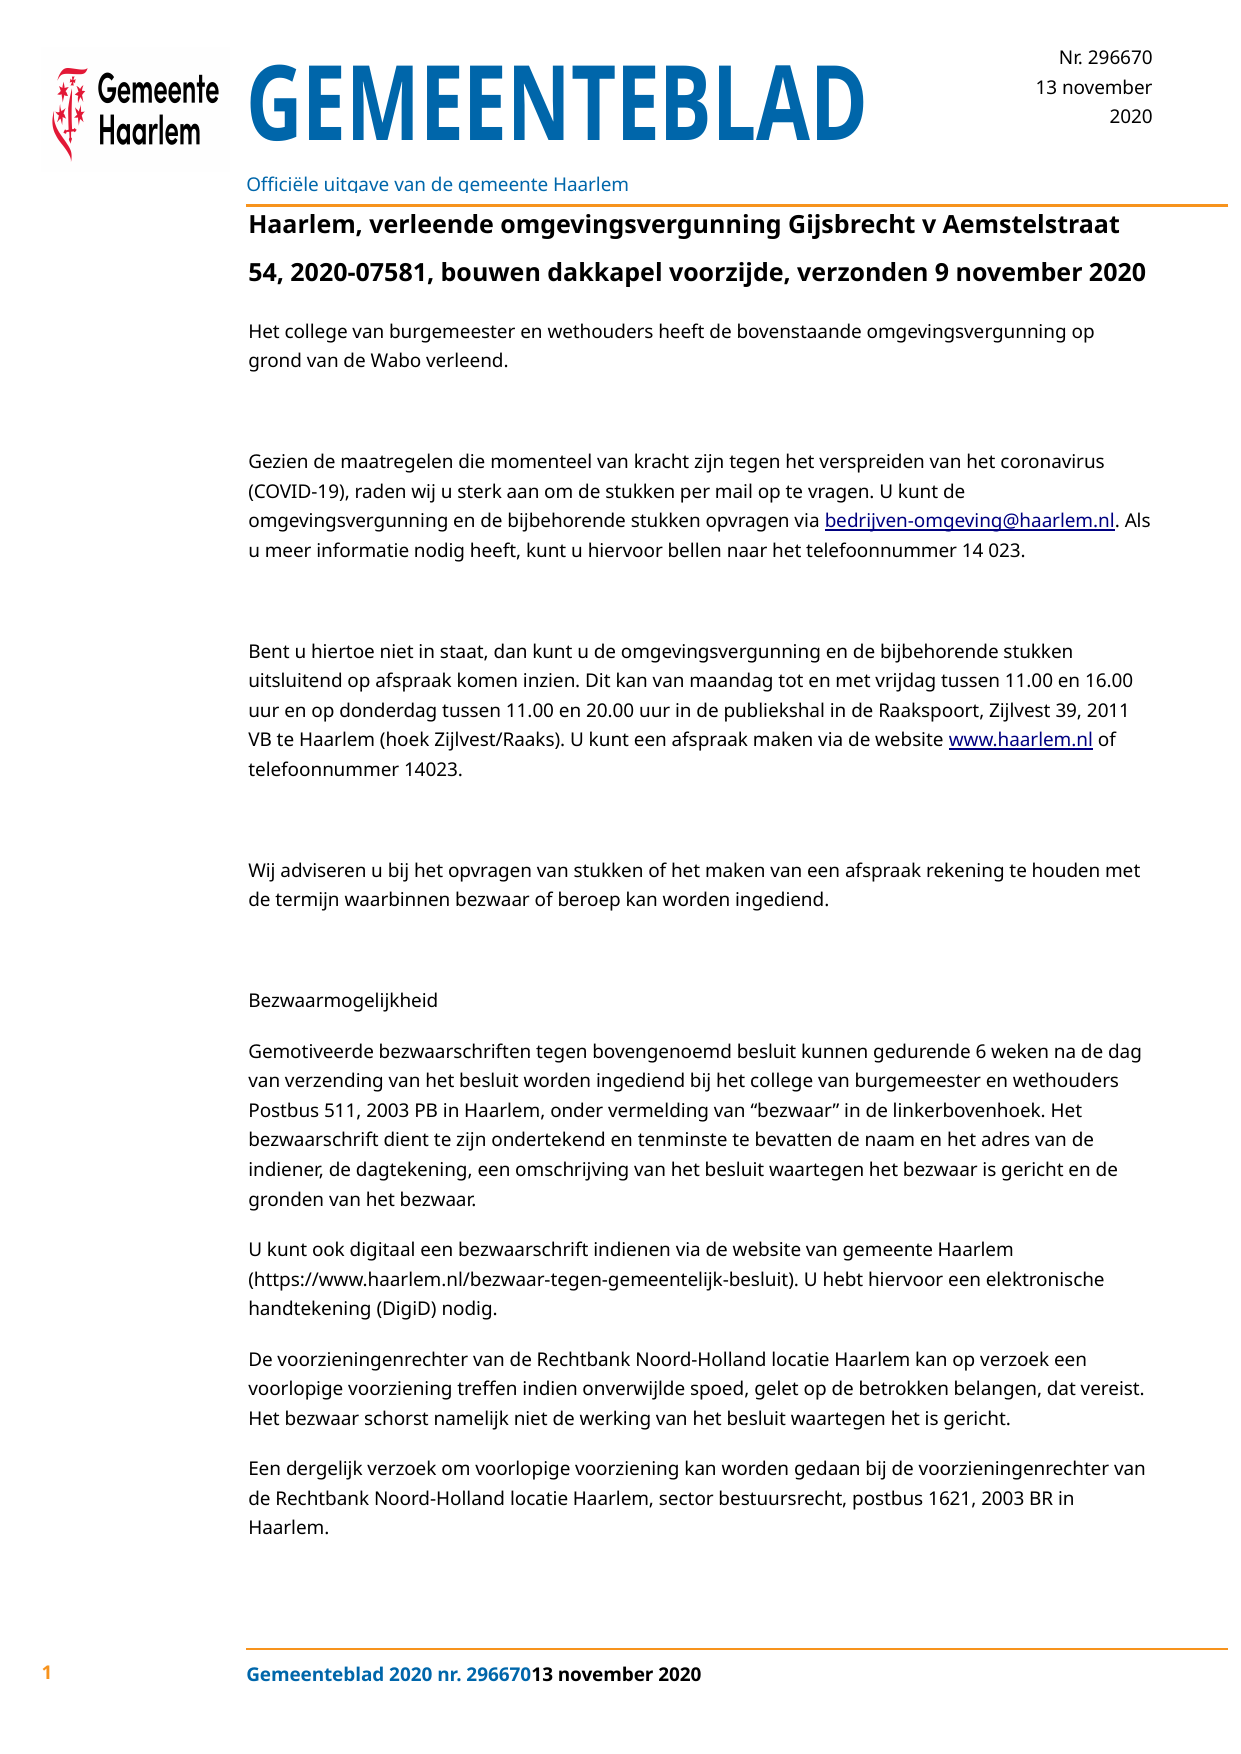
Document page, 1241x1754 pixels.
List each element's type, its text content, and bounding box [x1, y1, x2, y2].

text Bezwaarmogelijkheid [248, 987, 1152, 1013]
text U kunt ook digitaal een bezwaarschrift indienen via de website van gemeente Haarlem (https://www.haarlem.nl/bezwaar-tegen-gemeentelijk-besluit). U hebt hiervoor een elektronische handtekening (DigiD) nodig. [248, 1236, 1152, 1321]
text De voorzieningenrechter van de Rechtbank Noord-Holland locatie Haarlem kan op verzoek een voorlopige voorziening treffen indien onverwijlde spoed, gelet op de betrokken belangen, dat vereist. Het bezwaar schorst namelijk niet de werking van het besluit waartegen het is gericht. [248, 1346, 1152, 1431]
text Het college van burgemeester en wethouders heeft de bovenstaande omgevingsvergunning op grond van de Wabo verleend. [248, 318, 1152, 373]
text Bent u hiertoe niet in staat, dan kunt u de omgevingsvergunning en de bijbehorende stukken uitsluitend op afspraak komen inzien. Dit kan van maandag tot en met vrijdag tussen 11.00 en 16.00 uur en op donderdag tussen 11.00 en 20.00 uur in de publiekshal in de Raakspoort, Zijlvest 39, 2011 VB te Haarlem (hoek Zijlvest/Raaks). U kunt een afspraak maken via de website www.haarlem.nl of telefoonnummer 14023. [248, 638, 1152, 782]
text Haarlem, verleende omgevingsvergunning Gijsbrecht v Aemstelstraat 54, 2020-07581, bouwen dakkapel voorzijde, verzonden 9 november 2020 [248, 207, 1152, 288]
text Wij adviseren u bij het opvragen van stukken of het maken van een afspraak rekening te houden met de termijn waarbinnen bezwaar of beroep kan worden ingediend. [248, 857, 1152, 912]
picture [41, 47, 231, 172]
text Gemotiveerde bezwaarschriften tegen bovengenoemd besluit kunnen gedurende 6 weken na de dag van verzending van het besluit worden ingediend bij het college van burgemeester en wethouders Postbus 511, 2003 PB in Haarlem, onder vermelding van “bezwaar” in de linkerbovenhoek. Het bezwaarschrift dient te zijn ondertekend en tenminste te bevatten de naam en het adres van de indiener, de dagtekening, een omschrijving van het besluit waartegen het bezwaar is gericht en de gronden van het bezwaar. [248, 1038, 1152, 1212]
text Een dergelijk verzoek om voorlopige voorziening kan worden gedaan bij de voorzieningenrechter van de Rechtbank Noord-Holland locatie Haarlem, sector bestuursrecht, postbus 1621, 2003 BR in Haarlem. [248, 1455, 1152, 1540]
text Gezien de maatregelen die momenteel van kracht zijn tegen het verspreiden van het coronavirus (COVID-19), raden wij u sterk aan om de stukken per mail op te vragen. U kunt de omgevingsvergunning en de bijbehorende stukken opvragen via bedrijven-omgeving@haarlem.nl. Als u meer informatie nodig heeft, kunt u hiervoor bellen naar het telefoonnummer 14 023. [248, 448, 1152, 563]
